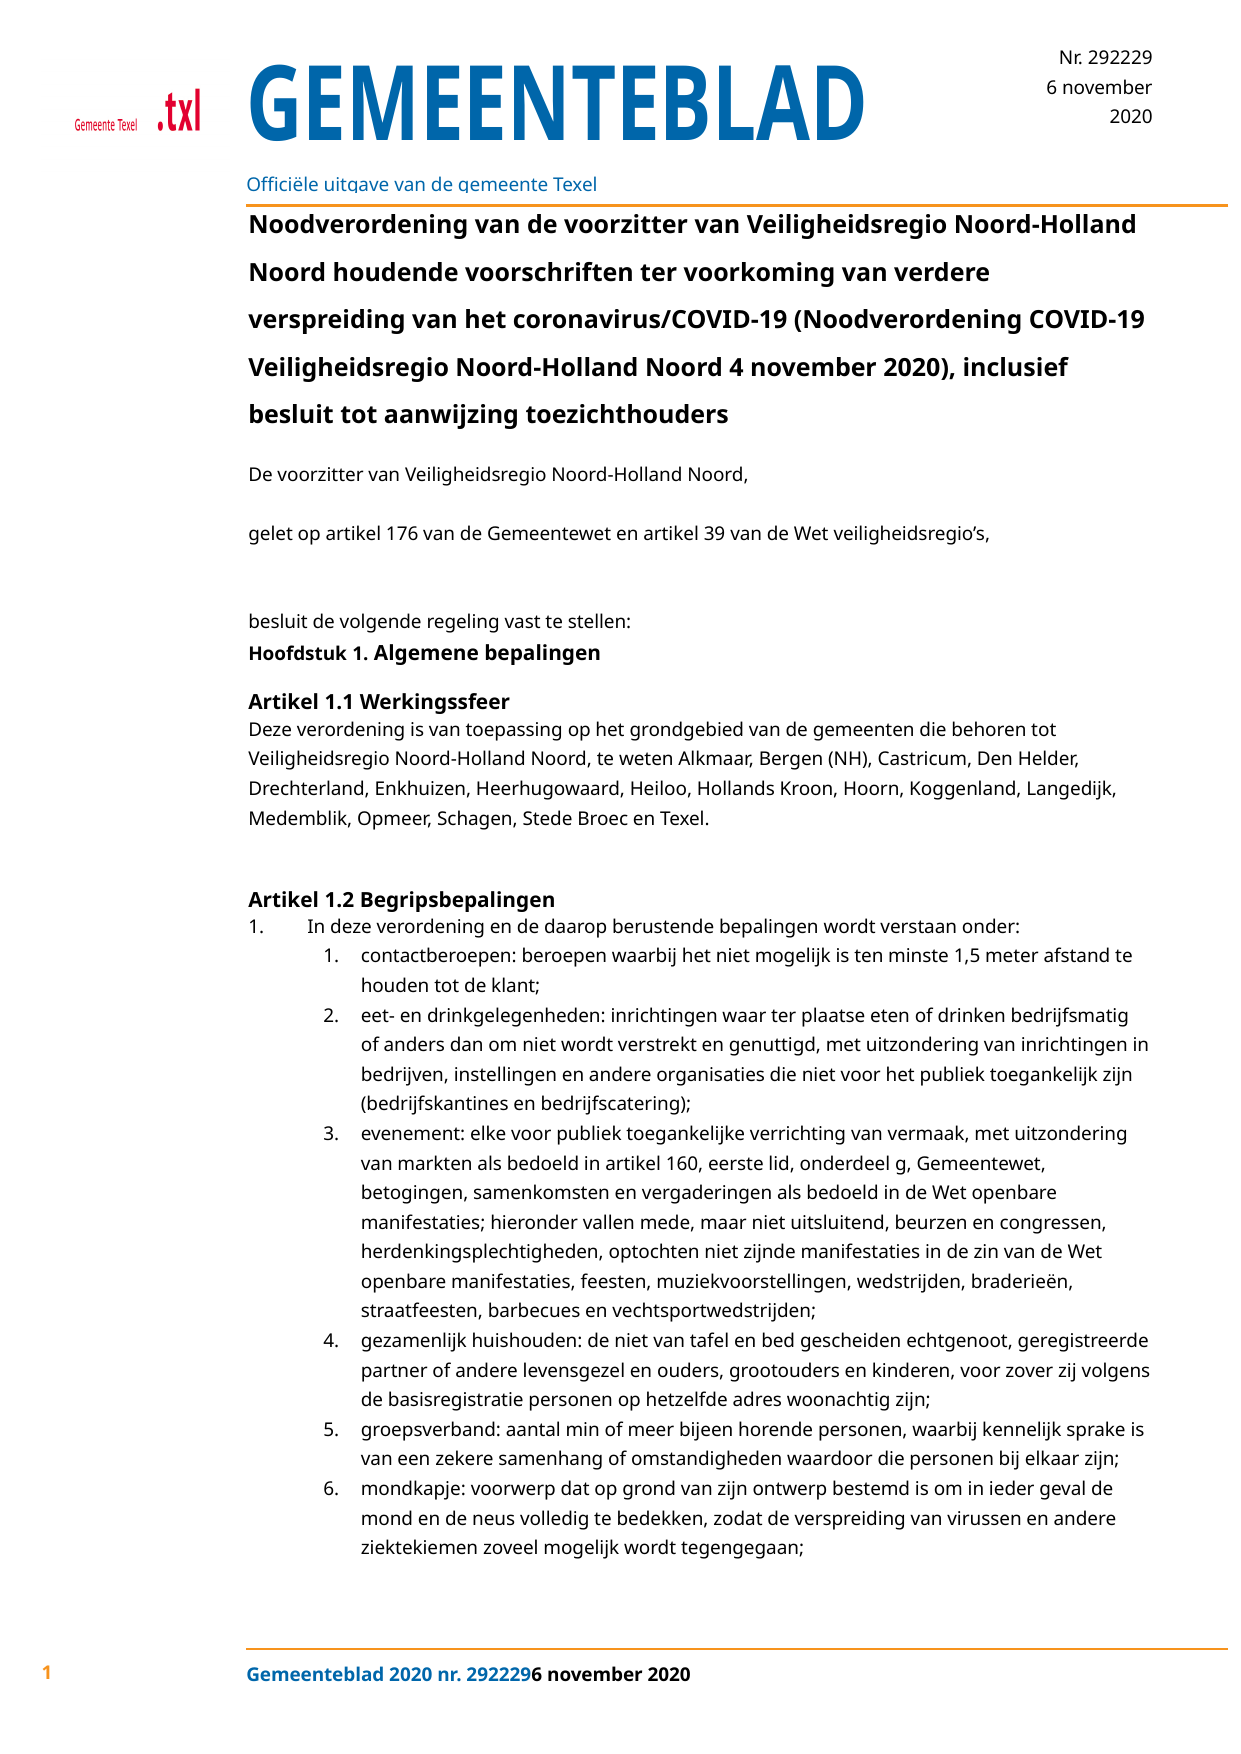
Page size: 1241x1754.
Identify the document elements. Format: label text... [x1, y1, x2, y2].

list groepsverband: aantal min of meer bijeen horende personen, waarbij kennelijk sprake is van een zekere samenhang of omstandigheden waardoor die personen bij elkaar zijn; [323, 1416, 1152, 1471]
text Deze verordening is van toepassing op het grondgebied van de gemeenten die behoren tot Veiligheidsregio Noord-Holland Noord, te weten Alkmaar, Bergen (NH), Castricum, Den Helder, Drechterland, Enkhuizen, Heerhugowaard, Heiloo, Hollands Kroon, Hoorn, Koggenland, Langedijk, Medemblik, Opmeer, Schagen, Stede Broec en Texel. [248, 716, 1152, 830]
text De voorzitter van Veiligheidsregio Noord-Holland Noord, [248, 461, 1152, 486]
text Artikel 1.1 Werkingssfeer [248, 687, 1152, 716]
text Artikel 1.2 Begripsbepalingen [248, 885, 1152, 913]
list contactberoepen: beroepen waarbij het niet mogelijk is ten minste 1,5 meter afstand te houden tot de klant; [323, 943, 1152, 998]
text gelet op artikel 176 van de Gemeentewet en artikel 39 van de Wet veiligheidsregio’s, [248, 520, 1152, 546]
list In deze verordening en de daarop berustende bepalingen wordt verstaan onder: [248, 913, 1152, 939]
list eet- en drinkgelegenheden: inrichtingen waar ter plaatse eten of drinken bedrijfsmatig of anders dan om niet wordt verstrekt en genuttigd, met uitzondering van inrichtingen in bedrijven, instellingen en andere organisaties die niet voor het publiek toegankelijk zijn (bedrijfskantines en bedrijfscatering); [323, 1002, 1152, 1116]
text besluit de volgende regeling vast te stellen: [248, 609, 1152, 634]
picture [41, 47, 231, 172]
list evenement: elke voor publiek toegankelijke verrichting van vermaak, met uitzondering van markten als bedoeld in artikel 160, eerste lid, onderdeel g, Gemeentewet, betogingen, samenkomsten en vergaderingen als bedoeld in de Wet openbare manifestaties; hieronder vallen mede, maar niet uitsluitend, beurzen en congressen, herdenkingsplechtigheden, optochten niet zijnde manifestaties in de zin van de Wet openbare manifestaties, feesten, muziekvoorstellingen, wedstrijden, braderieën, straatfeesten, barbecues en vechtsportwedstrijden; [323, 1120, 1152, 1323]
text Hoofdstuk 1. Algemene bepalingen [248, 638, 1152, 667]
text Noodverordening van de voorzitter van Veiligheidsregio Noord-Holland Noord houdende voorschriften ter voorkoming van verdere verspreiding van het coronavirus/COVID-19 (Noodverordening COVID-19 Veiligheidsregio Noord-Holland Noord 4 november 2020), inclusief besluit tot aanwijzing toezichthouders [248, 207, 1152, 431]
list gezamenlijk huishouden: de niet van tafel en bed gescheiden echtgenoot, geregistreerde partner of andere levensgezel en ouders, grootouders en kinderen, voor zover zij volgens de basisregistratie personen op hetzelfde adres woonachtig zijn; [323, 1327, 1152, 1412]
list mondkapje: voorwerp dat op grond van zijn ontwerp bestemd is om in ieder geval de mond en de neus volledig te bedekken, zodat de verspreiding van virussen en andere ziektekiemen zoveel mogelijk wordt tegengegaan; [323, 1475, 1152, 1560]
